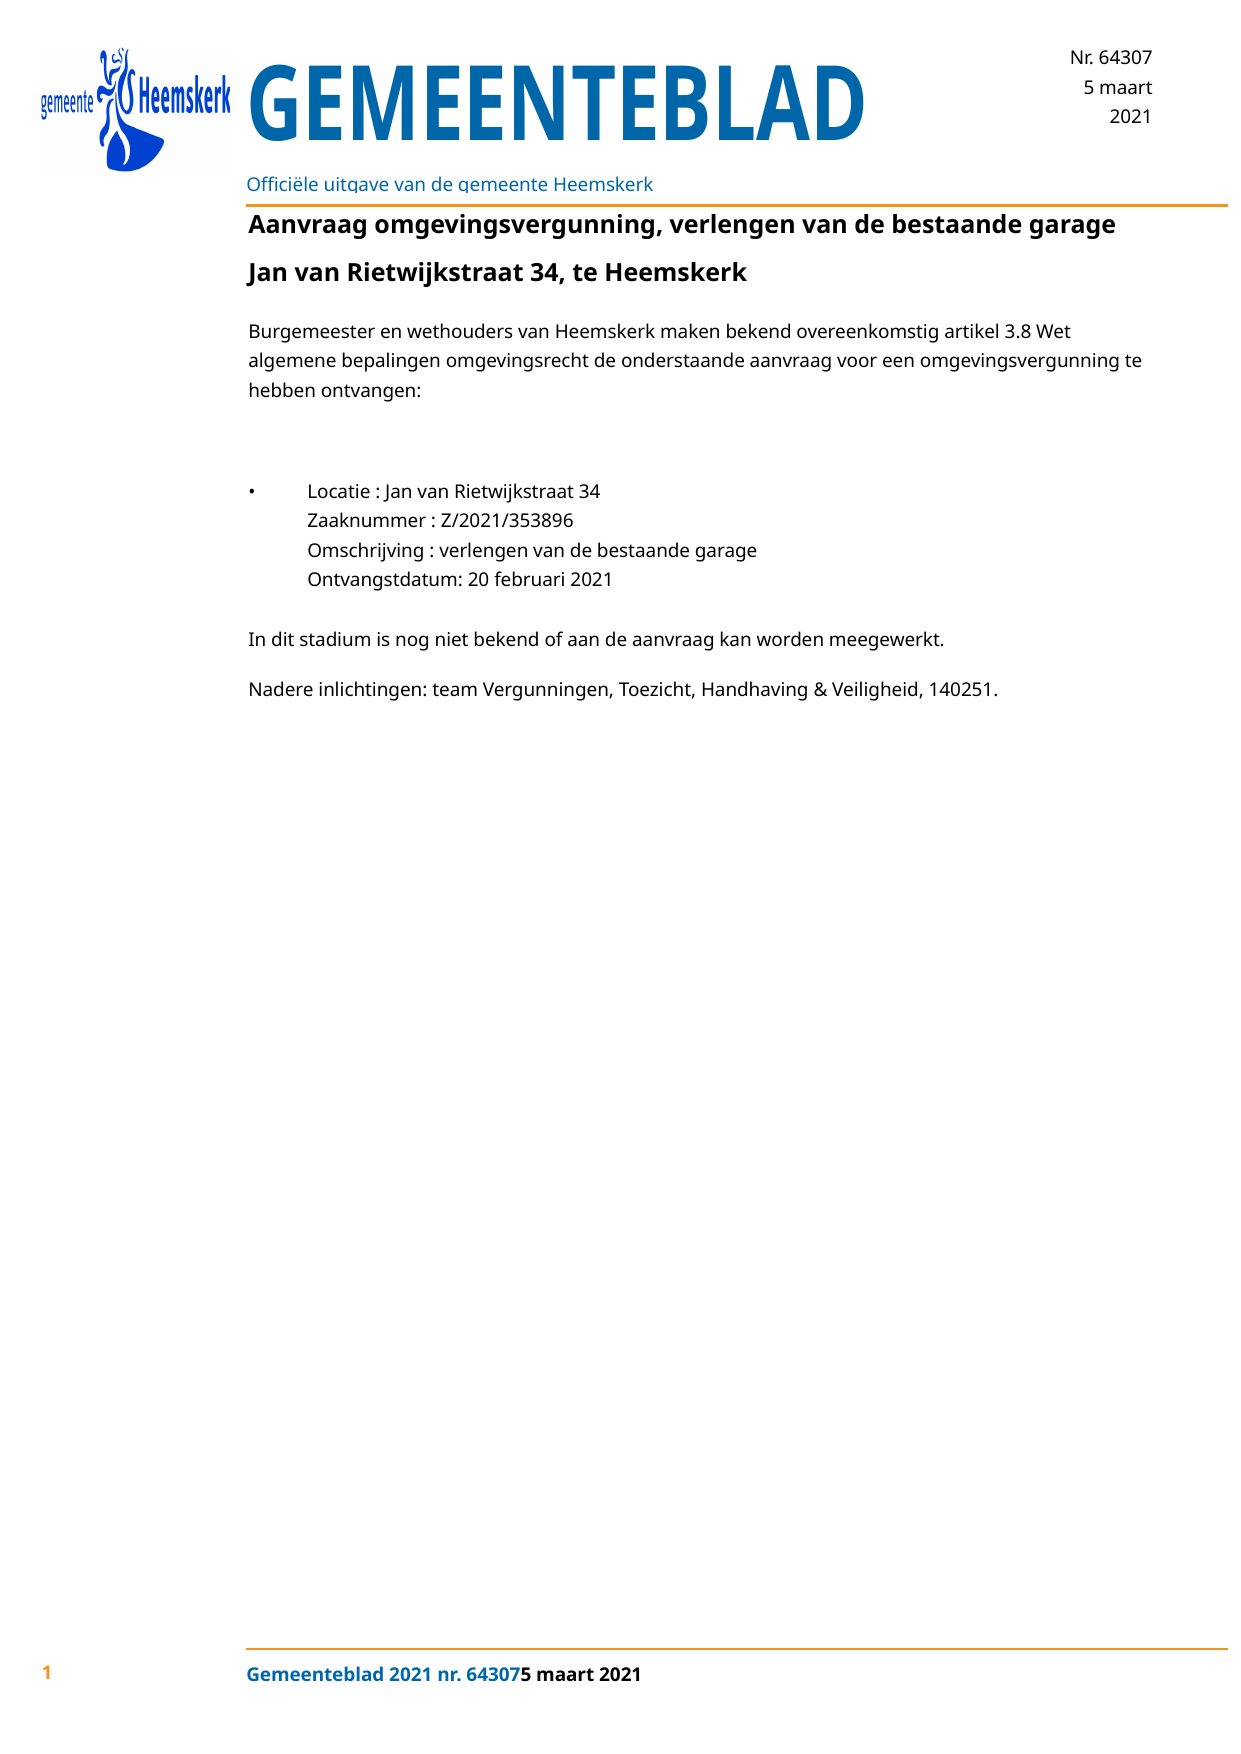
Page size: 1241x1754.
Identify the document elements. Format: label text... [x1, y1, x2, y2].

list Omschrijving : verlengen van de bestaande garage [248, 537, 1152, 563]
list Locatie : Jan van Rietwijkstraat 34 [248, 478, 1152, 504]
text In dit stadium is nog niet bekend of aan de aanvraag kan worden meegewerkt. [248, 626, 1152, 652]
list Ontvangstdatum: 20 februari 2021 [248, 567, 1152, 592]
text Burgemeester en wethouders van Heemskerk maken bekend overeenkomstig artikel 3.8 Wet algemene bepalingen omgevingsrecht de onderstaande aanvraag voor een omgevingsvergunning te hebben ontvangen: [248, 318, 1152, 403]
list Zaaknummer : Z/2021/353896 [248, 507, 1152, 533]
picture [41, 47, 231, 172]
text Aanvraag omgevingsvergunning, verlengen van de bestaande garage Jan van Rietwijkstraat 34, te Heemskerk [248, 207, 1152, 288]
text Nadere inlichtingen: team Vergunningen, Toezicht, Handhaving & Veiligheid, 140251. [248, 676, 1152, 702]
